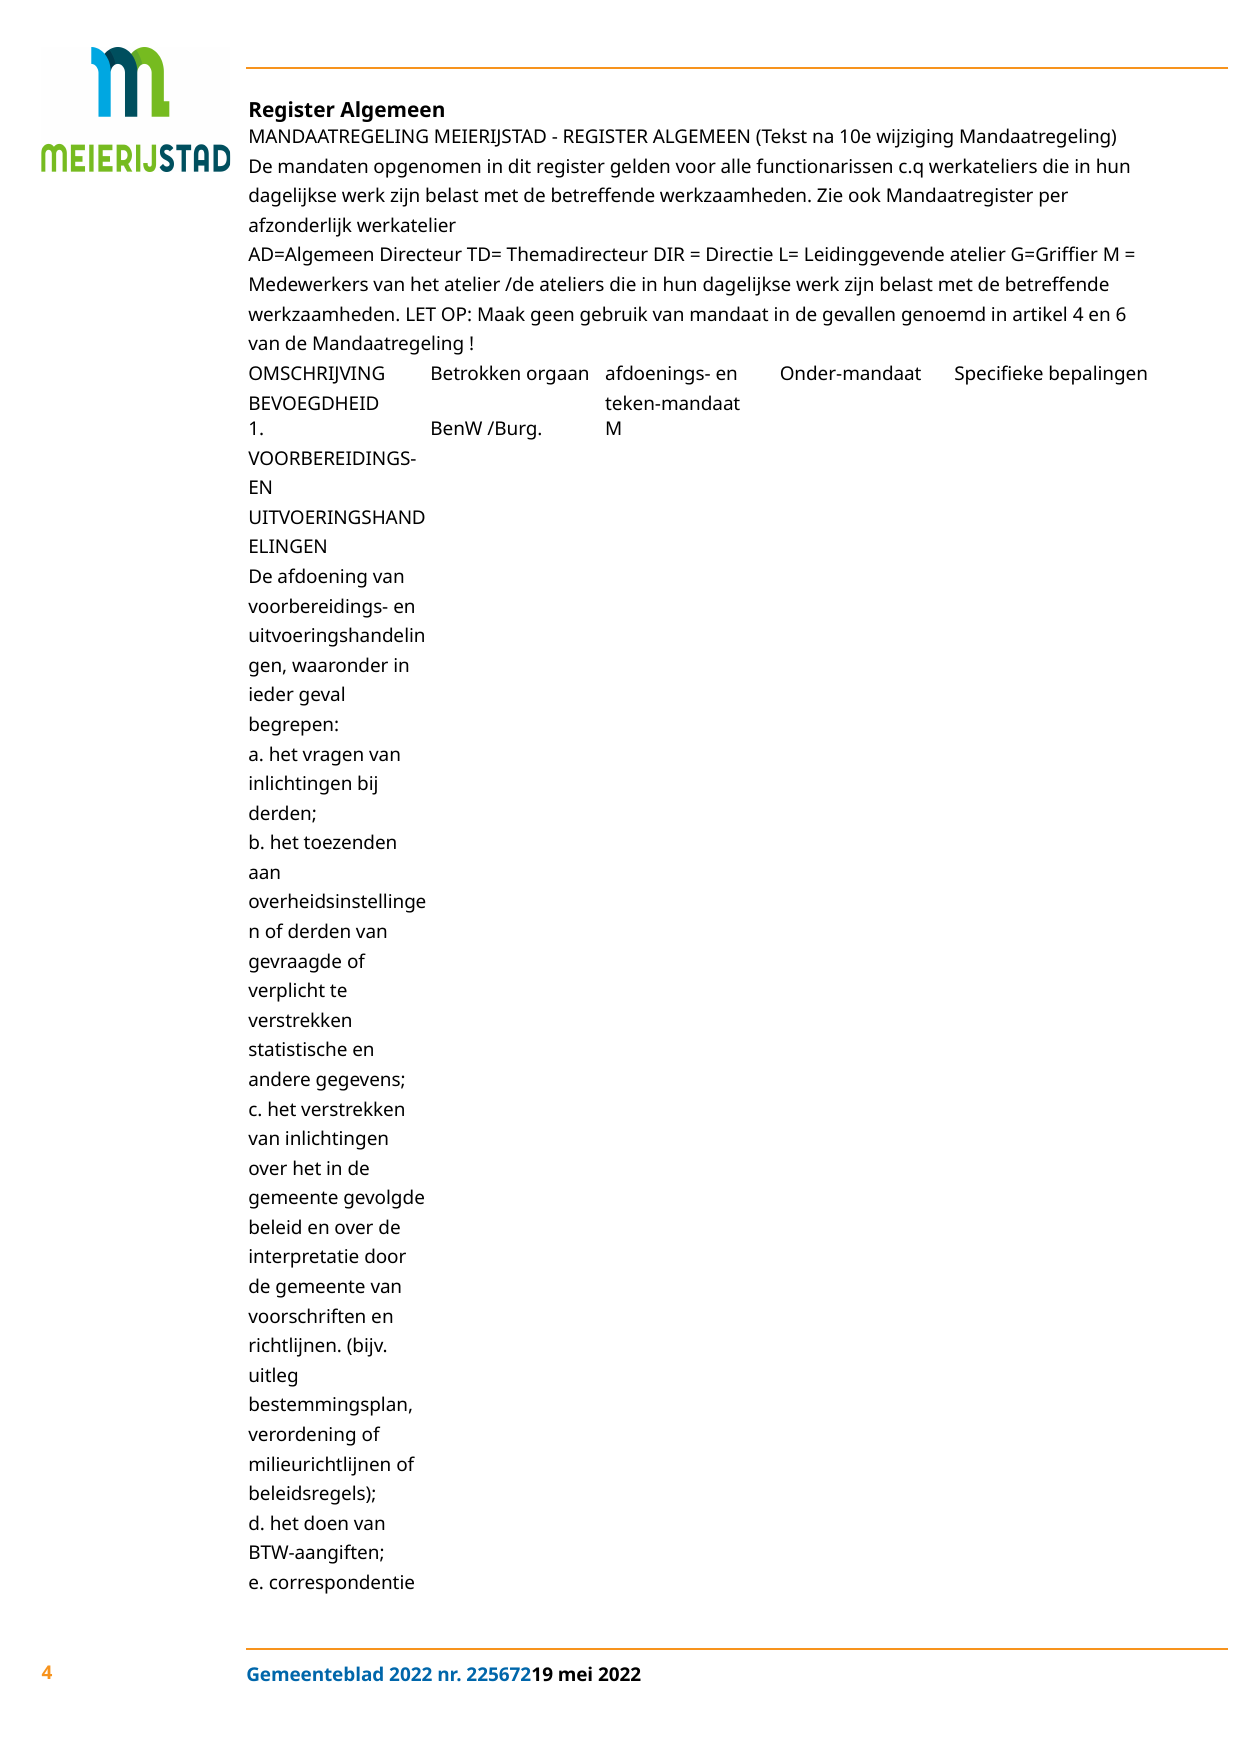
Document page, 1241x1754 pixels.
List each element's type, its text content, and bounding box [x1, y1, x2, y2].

table_header afdoenings- en teken-mandaat [605, 360, 779, 415]
table_cell BenW /Burg. [430, 415, 605, 1595]
table_header Onder-mandaat [780, 360, 954, 415]
text MANDAATREGELING MEIERIJSTAD - REGISTER ALGEMEEN (Tekst na 10e wijziging Mandaatregeling) [248, 123, 1152, 149]
table_cell [954, 415, 1152, 1595]
table_cell [780, 415, 954, 1595]
table_cell 1. VOORBEREIDINGS- EN UITVOERINGSHANDELINGEN De afdoening van voorbereidings- en uitvoeringshandelingen, waaronder in ieder geval begrepen: a. het vragen van inlichtingen bij derden; b. het toezenden aan overheidsinstellingen of derden van gevraagde of verplicht te verstrekken statistische en andere gegevens; c. het verstrekken van inlichtingen over het in de gemeente gevolgde beleid en over de interpretatie door de gemeente van voorschriften en richtlijnen. (bijv. uitleg bestemmingsplan, verordening of milieurichtlijnen of beleidsregels); d. het doen van BTW-aangiften; e. correspondentie [248, 415, 430, 1595]
table_header Betrokken orgaan [430, 360, 605, 415]
table_header Specifieke bepalingen [954, 360, 1152, 415]
text De mandaten opgenomen in dit register gelden voor alle functionarissen c.q werkateliers die in hun dagelijkse werk zijn belast met de betreffende werkzaamheden. Zie ook Mandaatregister per afzonderlijk werkatelier [248, 153, 1152, 238]
table_header OMSCHRIJVING BEVOEGDHEID [248, 360, 430, 415]
table_cell M [605, 415, 779, 1595]
picture [41, 47, 231, 172]
text Register Algemeen [248, 95, 1152, 123]
text AD=Algemeen Directeur TD= Themadirecteur DIR = Directie L= Leidinggevende atelier G=Griffier M = Medewerkers van het atelier /de ateliers die in hun dagelijkse werk zijn belast met de betreffende werkzaamheden. LET OP: Maak geen gebruik van mandaat in de gevallen genoemd in artikel 4 en 6 van de Mandaatregeling ! [248, 242, 1152, 356]
